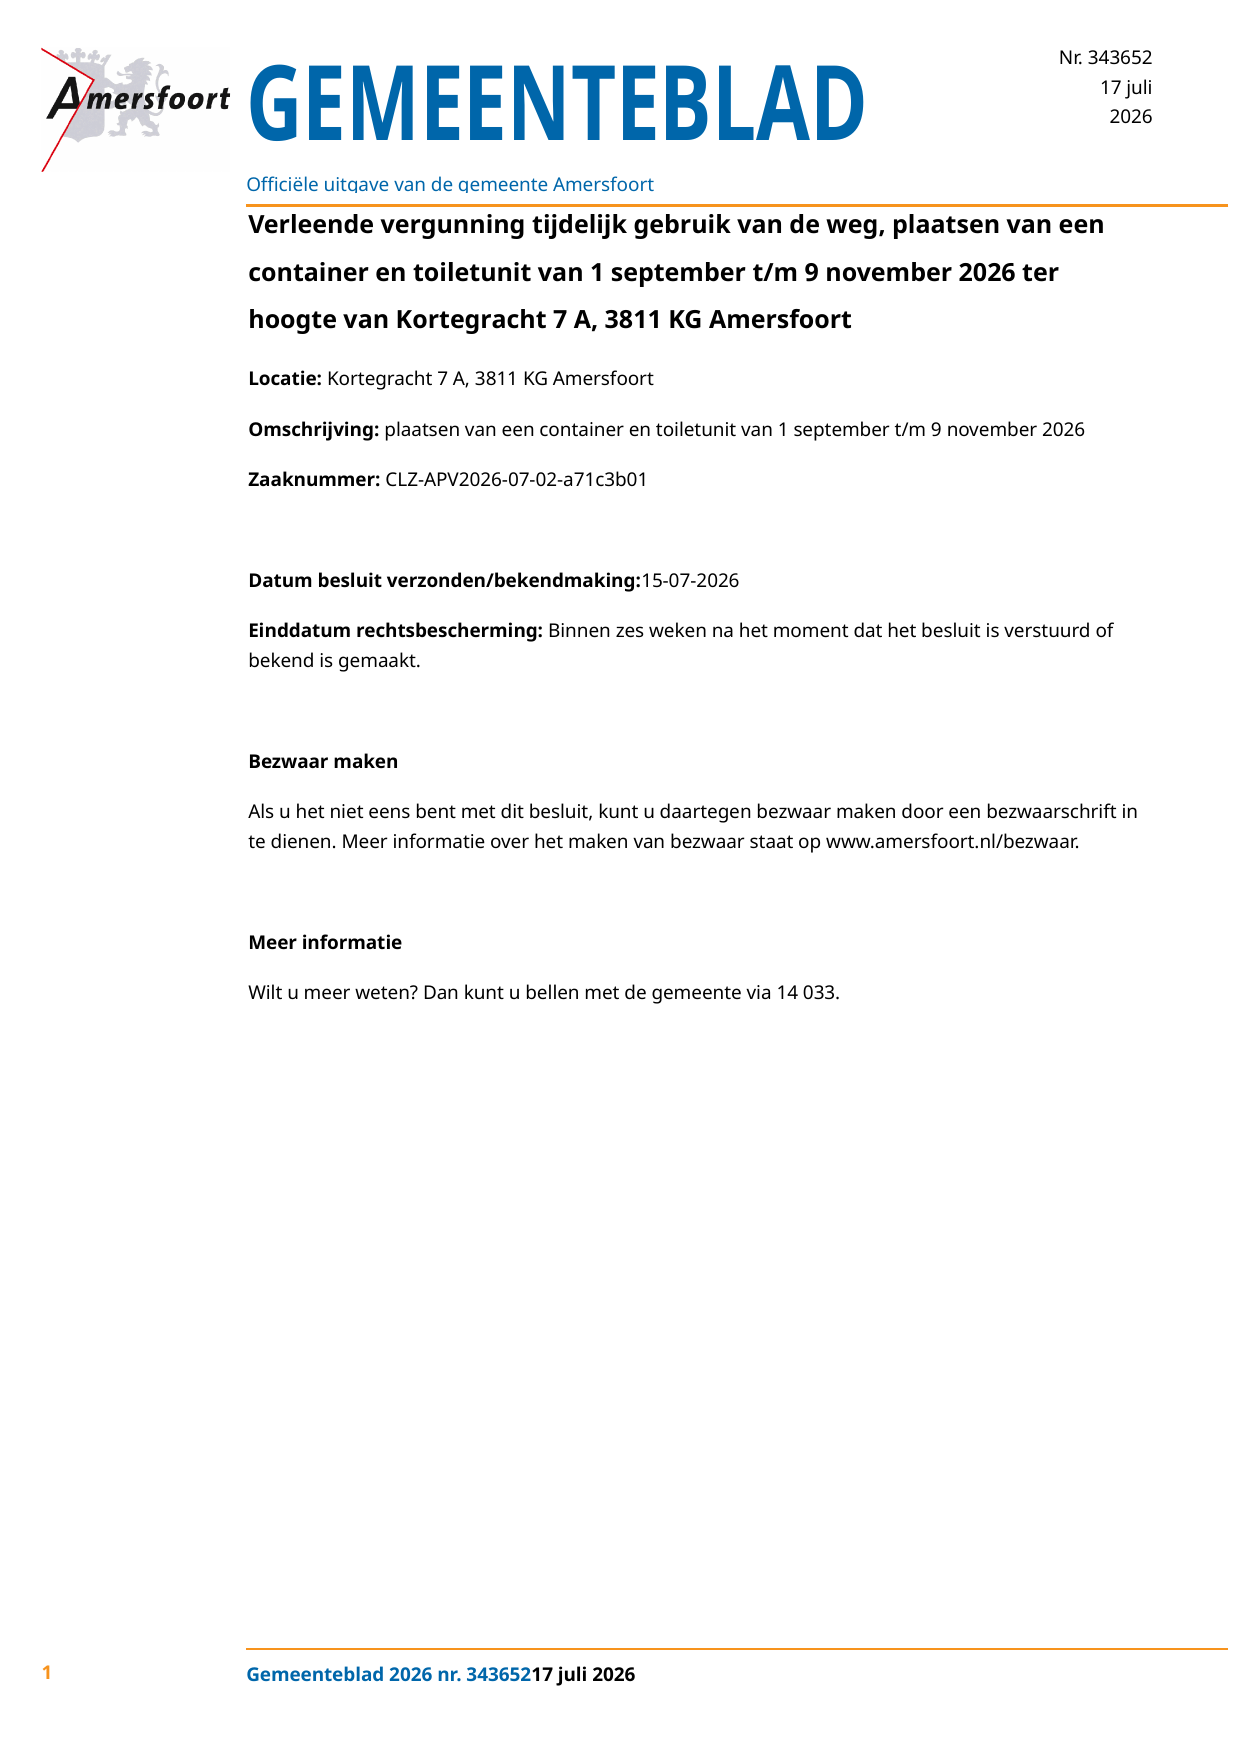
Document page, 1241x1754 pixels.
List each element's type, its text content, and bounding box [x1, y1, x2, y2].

text Einddatum rechtsbescherming: Binnen zes weken na het moment dat het besluit is verstuurd of bekend is gemaakt. [248, 618, 1152, 673]
text Wilt u meer weten? Dan kunt u bellen met de gemeente via 14 033. [248, 979, 1152, 1005]
text Locatie: Kortegracht 7 A, 3811 KG Amersfoort [248, 366, 1152, 391]
picture [41, 47, 231, 172]
text Omschrijving: plaatsen van een container en toiletunit van 1 september t/m 9 november 2026 [248, 416, 1152, 442]
text Datum besluit verzonden/bekendmaking:15-07-2026 [248, 567, 1152, 593]
text Zaaknummer: CLZ-APV2026-07-02-a71c3b01 [248, 466, 1152, 492]
text Bezwaar maken [248, 748, 1152, 774]
text Verleende vergunning tijdelijk gebruik van de weg, plaatsen van een container en toiletunit van 1 september t/m 9 november 2026 ter hoogte van Kortegracht 7 A, 3811 KG Amersfoort [248, 207, 1152, 336]
text Meer informatie [248, 929, 1152, 954]
text Als u het niet eens bent met dit besluit, kunt u daartegen bezwaar maken door een bezwaarschrift in te dienen. Meer informatie over het maken van bezwaar staat op www.amersfoort.nl/bezwaar. [248, 798, 1152, 854]
